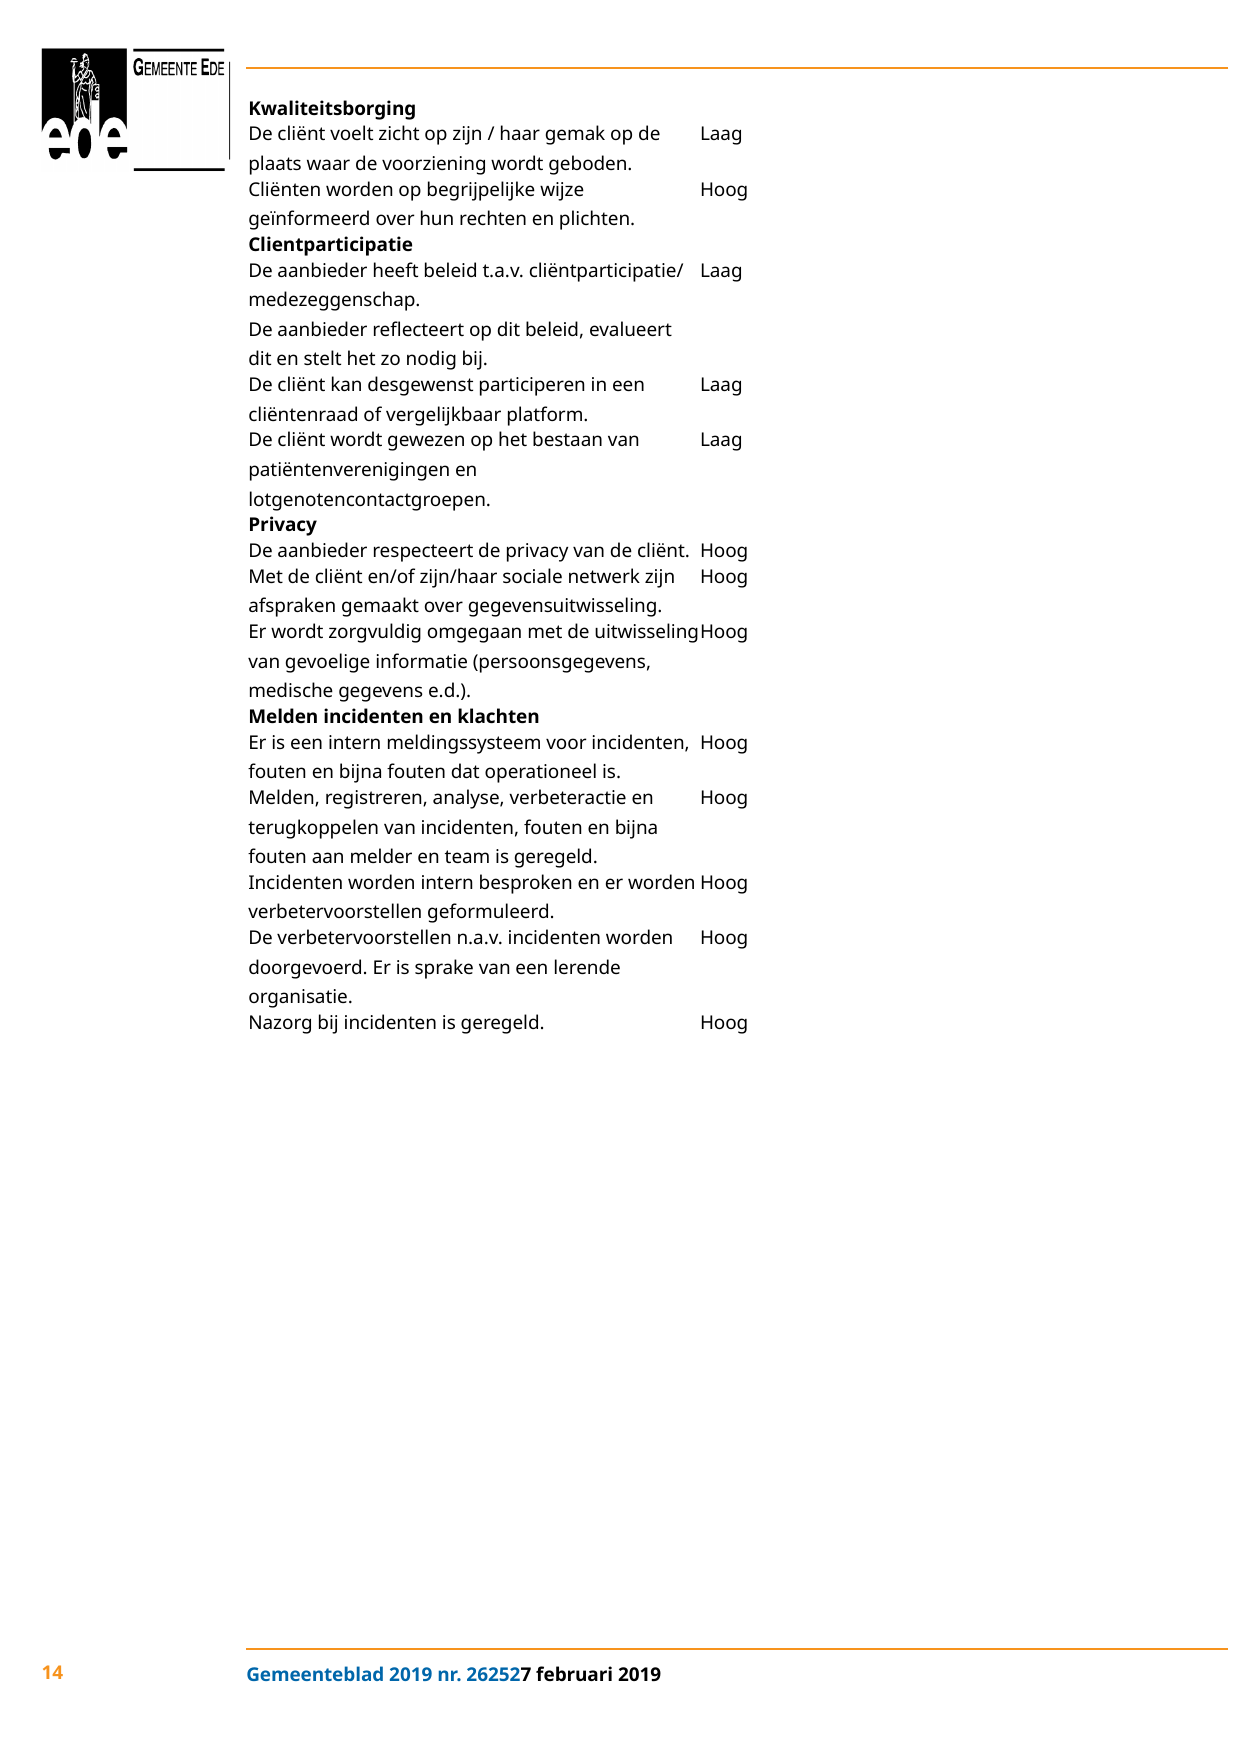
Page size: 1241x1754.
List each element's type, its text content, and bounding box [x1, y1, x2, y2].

picture [41, 47, 231, 172]
table_cell Hoog [700, 537, 1152, 563]
table_cell Hoog [700, 176, 1152, 231]
table_cell Nazorg bij incidenten is geregeld. [248, 1009, 700, 1035]
table_cell Melden, registreren, analyse, verbeteractie en terugkoppelen van incidenten, fouten en bijna fouten aan melder en team is geregeld. [248, 784, 700, 869]
table_cell Laag [700, 371, 1152, 427]
table_cell Incidenten worden intern besproken en er worden verbetervoorstellen geformuleerd. [248, 869, 700, 924]
table_cell Clientparticipatie [248, 231, 700, 257]
table_cell Laag [700, 427, 1152, 512]
table_cell Privacy [248, 512, 700, 537]
table_cell [700, 95, 1152, 121]
table_cell De verbetervoorstellen n.a.v. incidenten worden doorgevoerd. Er is sprake van een lerende organisatie. [248, 925, 700, 1009]
table_cell De cliënt wordt gewezen op het bestaan van patiëntenverenigingen en lotgenotencontactgroepen. [248, 427, 700, 512]
table_cell De cliënt kan desgewenst participeren in een cliëntenraad of vergelijkbaar platform. [248, 371, 700, 427]
table_cell Er wordt zorgvuldig omgegaan met de uitwisseling van gevoelige informatie (persoonsgegevens, medische gegevens e.d.). [248, 618, 700, 703]
table_cell Hoog [700, 1009, 1152, 1035]
table_cell Hoog [700, 729, 1152, 784]
table_cell De aanbieder heeft beleid t.a.v. cliëntparticipatie/ medezeggenschap. De aanbieder reflecteert op dit beleid, evalueert dit en stelt het zo nodig bij. [248, 257, 700, 371]
table_cell [700, 703, 1152, 729]
table_cell Hoog [700, 784, 1152, 869]
table_cell Melden incidenten en klachten [248, 703, 700, 729]
table_cell Er is een intern meldingssysteem voor incidenten, fouten en bijna fouten dat operationeel is. [248, 729, 700, 784]
table_cell Hoog [700, 618, 1152, 703]
table_cell Kwaliteitsborging [248, 95, 700, 121]
table_cell [700, 512, 1152, 537]
table_cell Hoog [700, 925, 1152, 1009]
table_cell Hoog [700, 563, 1152, 618]
table_cell Laag [700, 257, 1152, 371]
table_cell De aanbieder respecteert de privacy van de cliënt. [248, 537, 700, 563]
table_cell [700, 231, 1152, 257]
table_cell Hoog [700, 869, 1152, 924]
table_cell Laag [700, 121, 1152, 176]
table_cell Cliënten worden op begrijpelijke wijze geïnformeerd over hun rechten en plichten. [248, 176, 700, 231]
table_cell Met de cliënt en/of zijn/haar sociale netwerk zijn afspraken gemaakt over gegevensuitwisseling. [248, 563, 700, 618]
table_cell De cliënt voelt zicht op zijn / haar gemak op de plaats waar de voorziening wordt geboden. [248, 121, 700, 176]
